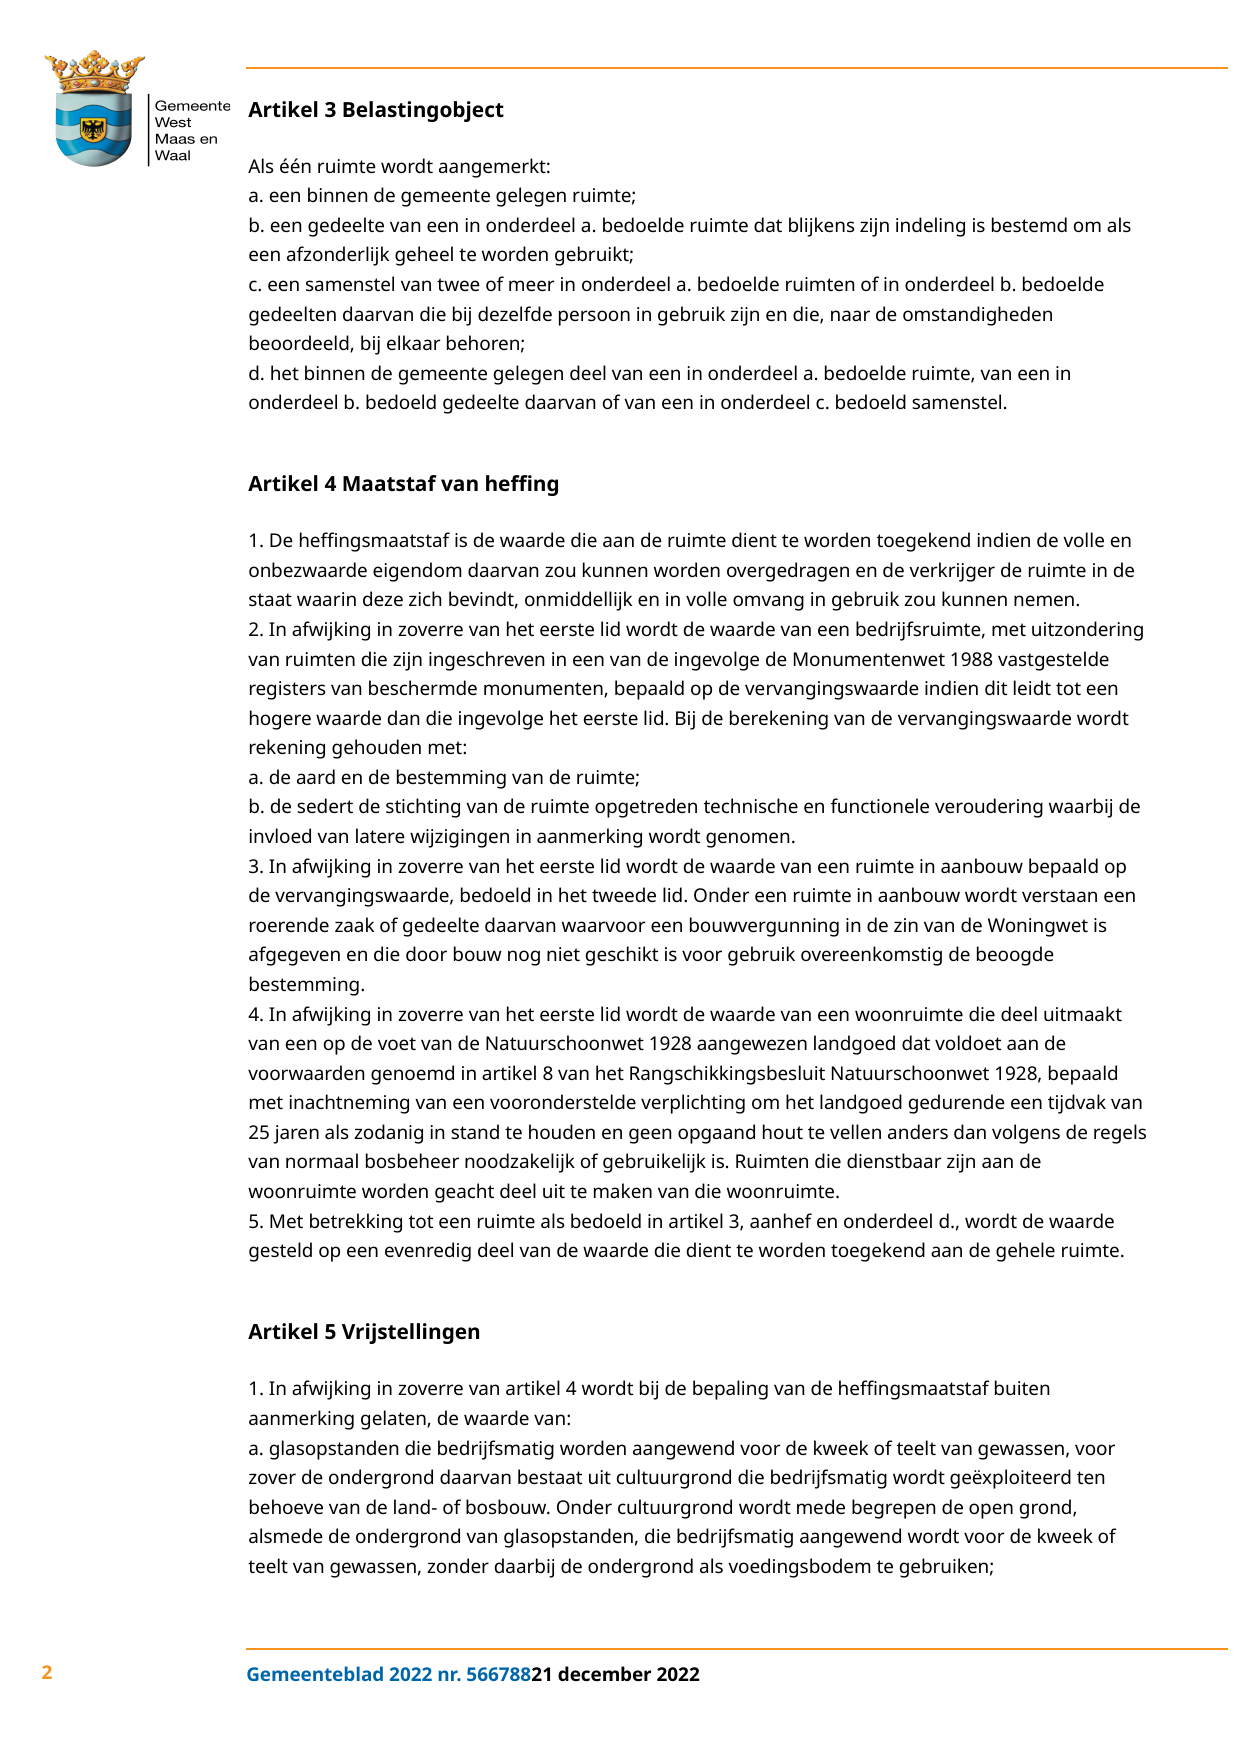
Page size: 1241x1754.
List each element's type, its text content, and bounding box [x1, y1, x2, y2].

text 1. De heffingsmaatstaf is de waarde die aan de ruimte dient te worden toegekend indien de volle en onbezwaarde eigendom daarvan zou kunnen worden overgedragen en de verkrijger de ruimte in de staat waarin deze zich bevindt, onmiddellijk en in volle omvang in gebruik zou kunnen nemen. [248, 527, 1152, 612]
text Als één ruimte wordt aangemerkt: [248, 153, 1152, 178]
text d. het binnen de gemeente gelegen deel van een in onderdeel a. bedoelde ruimte, van een in onderdeel b. bedoeld gedeelte daarvan of van een in onderdeel c. bedoeld samenstel. [248, 360, 1152, 415]
text a. een binnen de gemeente gelegen ruimte; [248, 182, 1152, 208]
text Artikel 4 Maatstaf van heffing [248, 469, 1152, 498]
text 2. In afwijking in zoverre van het eerste lid wordt de waarde van een bedrijfsruimte, met uitzondering van ruimten die zijn ingeschreven in een van de ingevolge de Monumentenwet 1988 vastgestelde registers van beschermde monumenten, bepaald op de vervangingswaarde indien dit leidt tot een hogere waarde dan die ingevolge het eerste lid. Bij de berekening van de vervangingswaarde wordt rekening gehouden met: [248, 616, 1152, 760]
text Artikel 3 Belastingobject [248, 95, 1152, 123]
text b. een gedeelte van een in onderdeel a. bedoelde ruimte dat blijkens zijn indeling is bestemd om als een afzonderlijk geheel te worden gebruikt; [248, 212, 1152, 267]
text c. een samenstel van twee of meer in onderdeel a. bedoelde ruimten of in onderdeel b. bedoelde gedeelten daarvan die bij dezelfde persoon in gebruik zijn en die, naar de omstandigheden beoordeeld, bij elkaar behoren; [248, 271, 1152, 356]
text a. glasopstanden die bedrijfsmatig worden aangewend voor de kweek of teelt van gewassen, voor zover de ondergrond daarvan bestaat uit cultuurgrond die bedrijfsmatig wordt geëxploiteerd ten behoeve van de land- of bosbouw. Onder cultuurgrond wordt mede begrepen de open grond, alsmede de ondergrond van glasopstanden, die bedrijfsmatig aangewend wordt voor de kweek of teelt van gewassen, zonder daarbij de ondergrond als voedingsbodem te gebruiken; [248, 1435, 1152, 1579]
text 1. In afwijking in zoverre van artikel 4 wordt bij de bepaling van de heffingsmaatstaf buiten aanmerking gelaten, de waarde van: [248, 1376, 1152, 1431]
text 3. In afwijking in zoverre van het eerste lid wordt de waarde van een ruimte in aanbouw bepaald op de vervangingswaarde, bedoeld in het tweede lid. Onder een ruimte in aanbouw wordt verstaan een roerende zaak of gedeelte daarvan waarvoor een bouwvergunning in de zin van de Woningwet is afgegeven en die door bouw nog niet geschikt is voor gebruik overeenkomstig de beoogde bestemming. [248, 853, 1152, 997]
text b. de sedert de stichting van de ruimte opgetreden technische en functionele veroudering waarbij de invloed van latere wijzigingen in aanmerking wordt genomen. [248, 794, 1152, 849]
text 4. In afwijking in zoverre van het eerste lid wordt de waarde van een woonruimte die deel uitmaakt van een op de voet van de Natuurschoonwet 1928 aangewezen landgoed dat voldoet aan de voorwaarden genoemd in artikel 8 van het Rangschikkingsbesluit Natuurschoonwet 1928, bepaald met inachtneming van een vooronderstelde verplichting om het landgoed gedurende een tijdvak van 25 jaren als zodanig in stand te houden en geen opgaand hout te vellen anders dan volgens de regels van normaal bosbeheer noodzakelijk of gebruikelijk is. Ruimten die dienstbaar zijn aan de woonruimte worden geacht deel uit te maken van die woonruimte. [248, 1001, 1152, 1204]
text a. de aard en de bestemming van de ruimte; [248, 764, 1152, 790]
text 5. Met betrekking tot een ruimte als bedoeld in artikel 3, aanhef en onderdeel d., wordt de waarde gesteld op een evenredig deel van de waarde die dient te worden toegekend aan de gehele ruimte. [248, 1208, 1152, 1263]
picture [41, 47, 231, 172]
text Artikel 5 Vrijstellingen [248, 1317, 1152, 1346]
